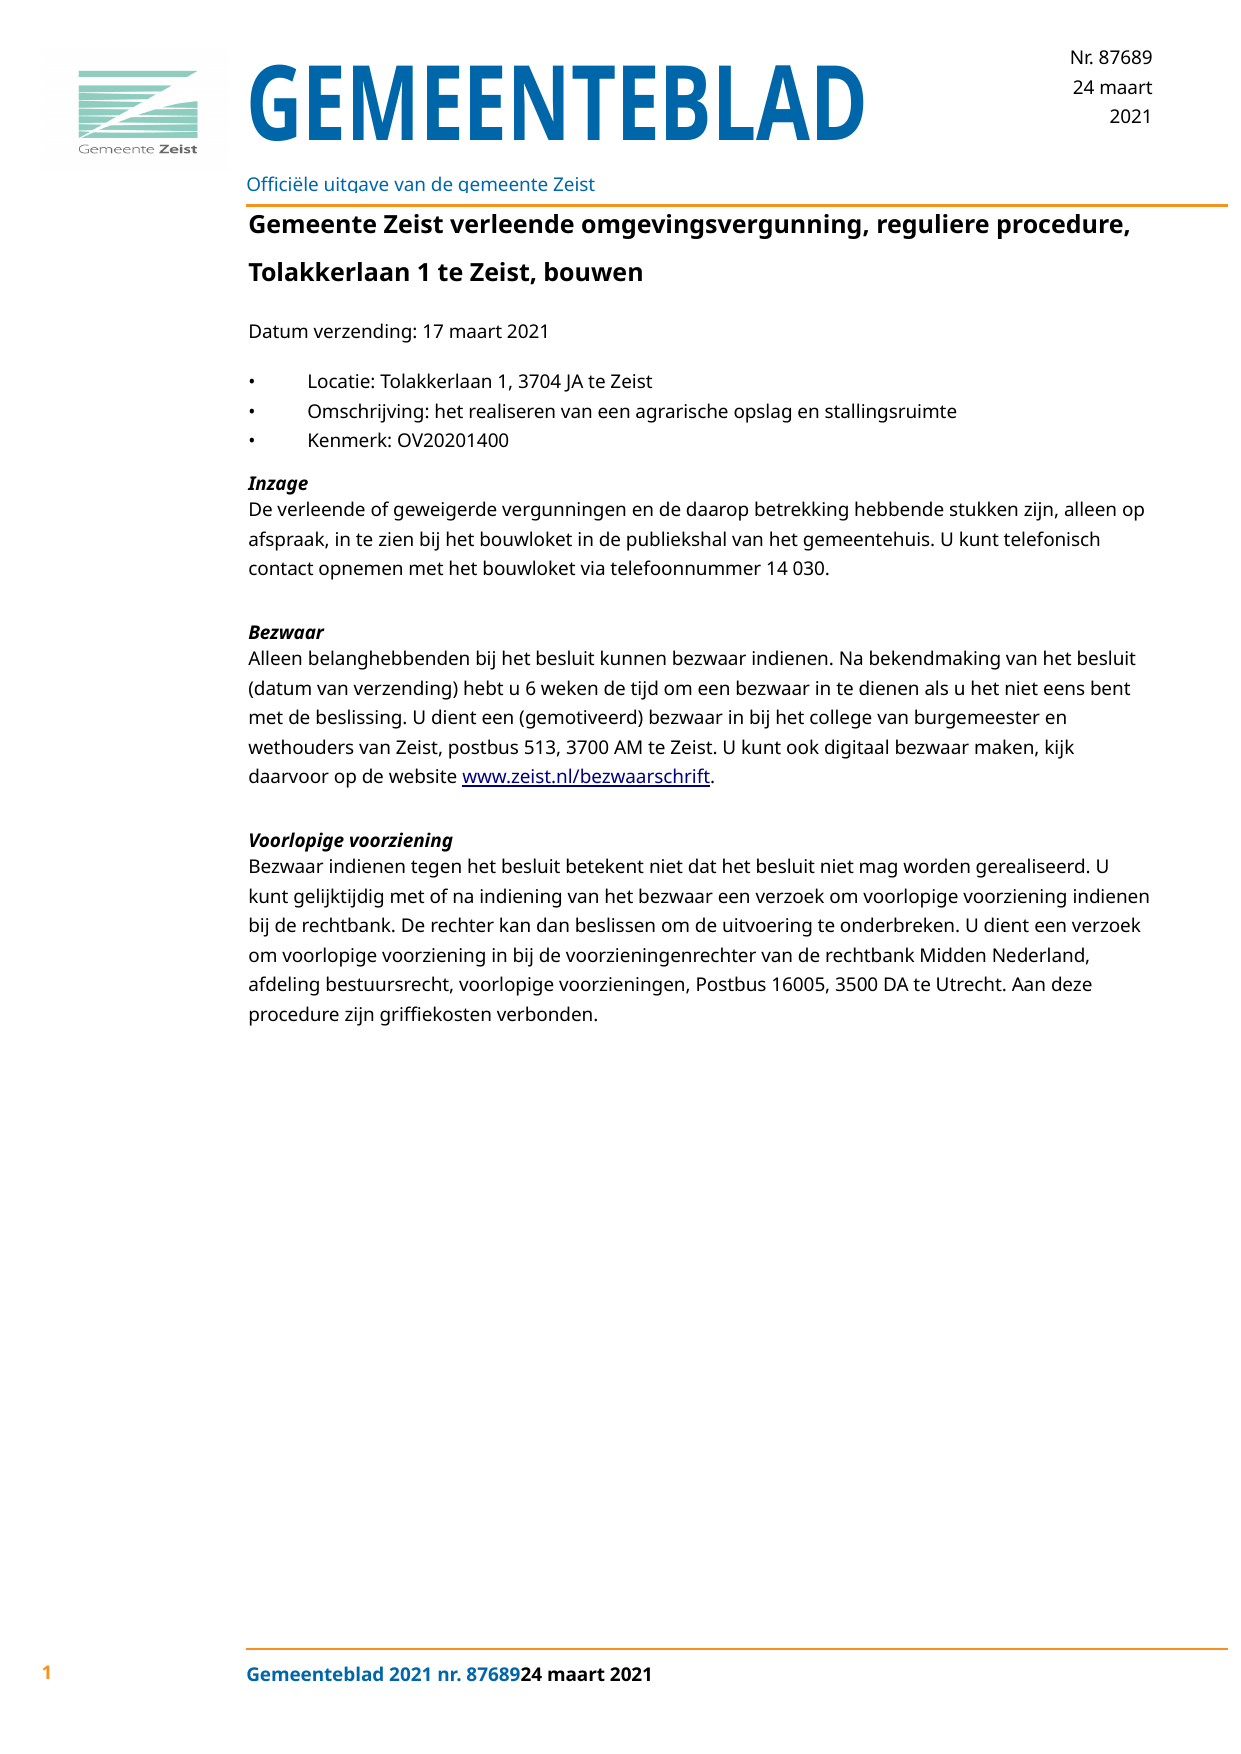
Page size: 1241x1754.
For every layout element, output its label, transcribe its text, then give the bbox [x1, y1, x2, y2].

list Kenmerk: OV20201400 [248, 427, 1152, 453]
text Alleen belanghebbenden bij het besluit kunnen bezwaar indienen. Na bekendmaking van het besluit (datum van verzending) hebt u 6 weken de tijd om een bezwaar in te dienen als u het niet eens bent met de beslissing. U dient een (gemotiveerd) bezwaar in bij het college van burgemeester en wethouders van Zeist, postbus 513, 3700 AM te Zeist. U kunt ook digitaal bezwaar maken, kijk daarvoor op de website www.zeist.nl/bezwaarschrift. [248, 645, 1152, 789]
picture [41, 47, 231, 172]
text Bezwaar [248, 619, 1152, 645]
list Locatie: Tolakkerlaan 1, 3704 JA te Zeist [248, 368, 1152, 394]
text Gemeente Zeist verleende omgevingsvergunning, reguliere procedure, Tolakkerlaan 1 te Zeist, bouwen [248, 207, 1152, 288]
text Bezwaar indienen tegen het besluit betekent niet dat het besluit niet mag worden gerealiseerd. U kunt gelijktijdig met of na indiening van het bezwaar een verzoek om voorlopige voorziening indienen bij de rechtbank. De rechter kan dan beslissen om de uitvoering te onderbreken. U dient een verzoek om voorlopige voorziening in bij de voorzieningenrechter van de rechtbank Midden Nederland, afdeling bestuursrecht, voorlopige voorzieningen, Postbus 16005, 3500 DA te Utrecht. Aan deze procedure zijn griffiekosten verbonden. [248, 853, 1152, 1027]
text De verleende of geweigerde vergunningen en de daarop betrekking hebbende stukken zijn, alleen op afspraak, in te zien bij het bouwloket in de publiekshal van het gemeentehuis. U kunt telefonisch contact opnemen met het bouwloket via telefoonnummer 14 030. [248, 496, 1152, 581]
text Voorlopige voorziening [248, 827, 1152, 853]
text Datum verzending: 17 maart 2021 [248, 318, 1152, 344]
text Inzage [248, 471, 1152, 496]
list Omschrijving: het realiseren van een agrarische opslag en stallingsruimte [248, 398, 1152, 424]
